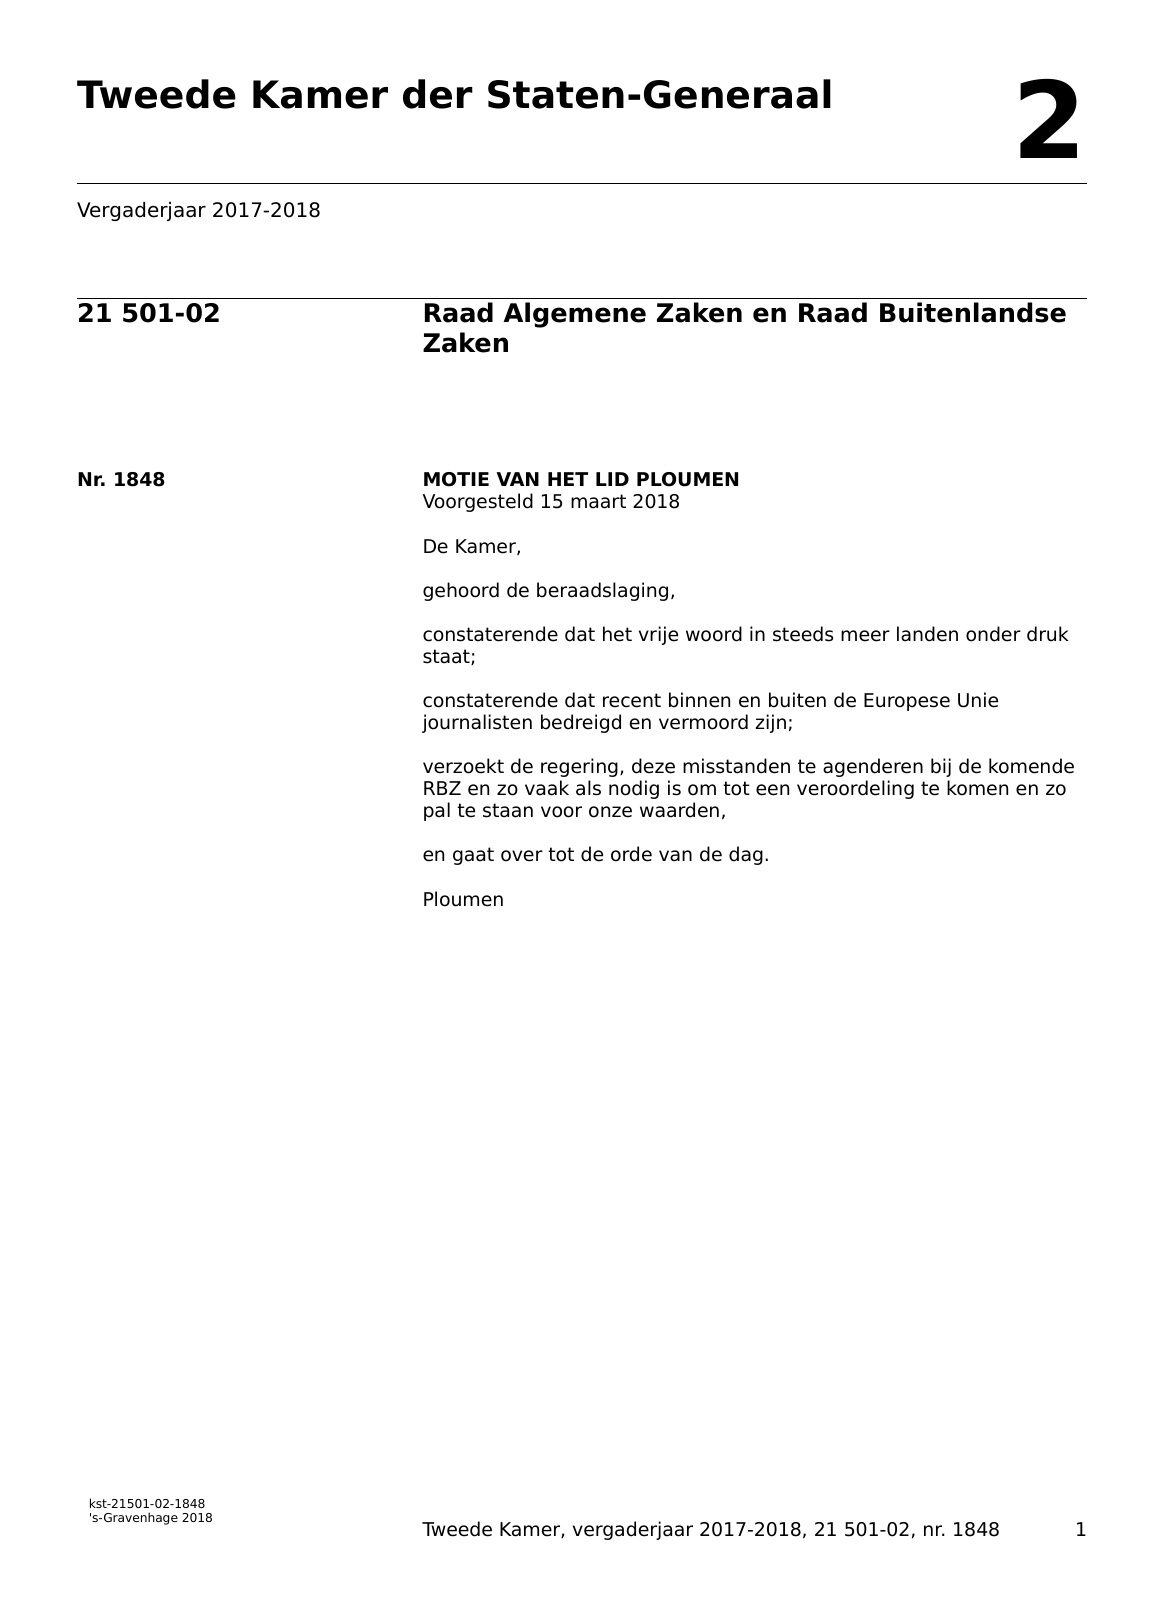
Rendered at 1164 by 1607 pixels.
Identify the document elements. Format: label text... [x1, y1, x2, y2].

table_header Tweede Kamer der Staten-Generaal [77, 59, 886, 183]
text constaterende dat recent binnen en buiten de Europese Unie journalisten bedreigd en vermoord zijn; [422, 690, 1087, 734]
text verzoekt de regering, deze misstanden te agenderen bij de komende RBZ en zo vaak als nodig is om tot een veroordeling te komen en zo pal te staan voor onze waarden, [422, 756, 1087, 822]
table_cell Vergaderjaar 2017-2018 [77, 184, 1087, 298]
text kst-21501-02-1848 [88, 1497, 323, 1511]
text Voorgesteld 15 maart 2018 [422, 491, 1087, 513]
text en gaat over tot de orde van de dag. [422, 844, 1087, 866]
subtitle 21 501-02 Raad Algemene Zaken en Raad Buitenlandse Zaken [77, 299, 1087, 358]
table_header 2 [886, 59, 1087, 183]
subtitle Nr. 1848 MOTIE VAN HET LID PLOUMEN [77, 469, 1087, 491]
text gehoord de beraadslaging, [422, 580, 1087, 602]
text 's-Gravenhage 2018 [88, 1511, 323, 1525]
text Ploumen [422, 888, 1087, 910]
text constaterende dat het vrije woord in steeds meer landen onder druk staat; [422, 624, 1087, 668]
text De Kamer, [422, 536, 1087, 557]
